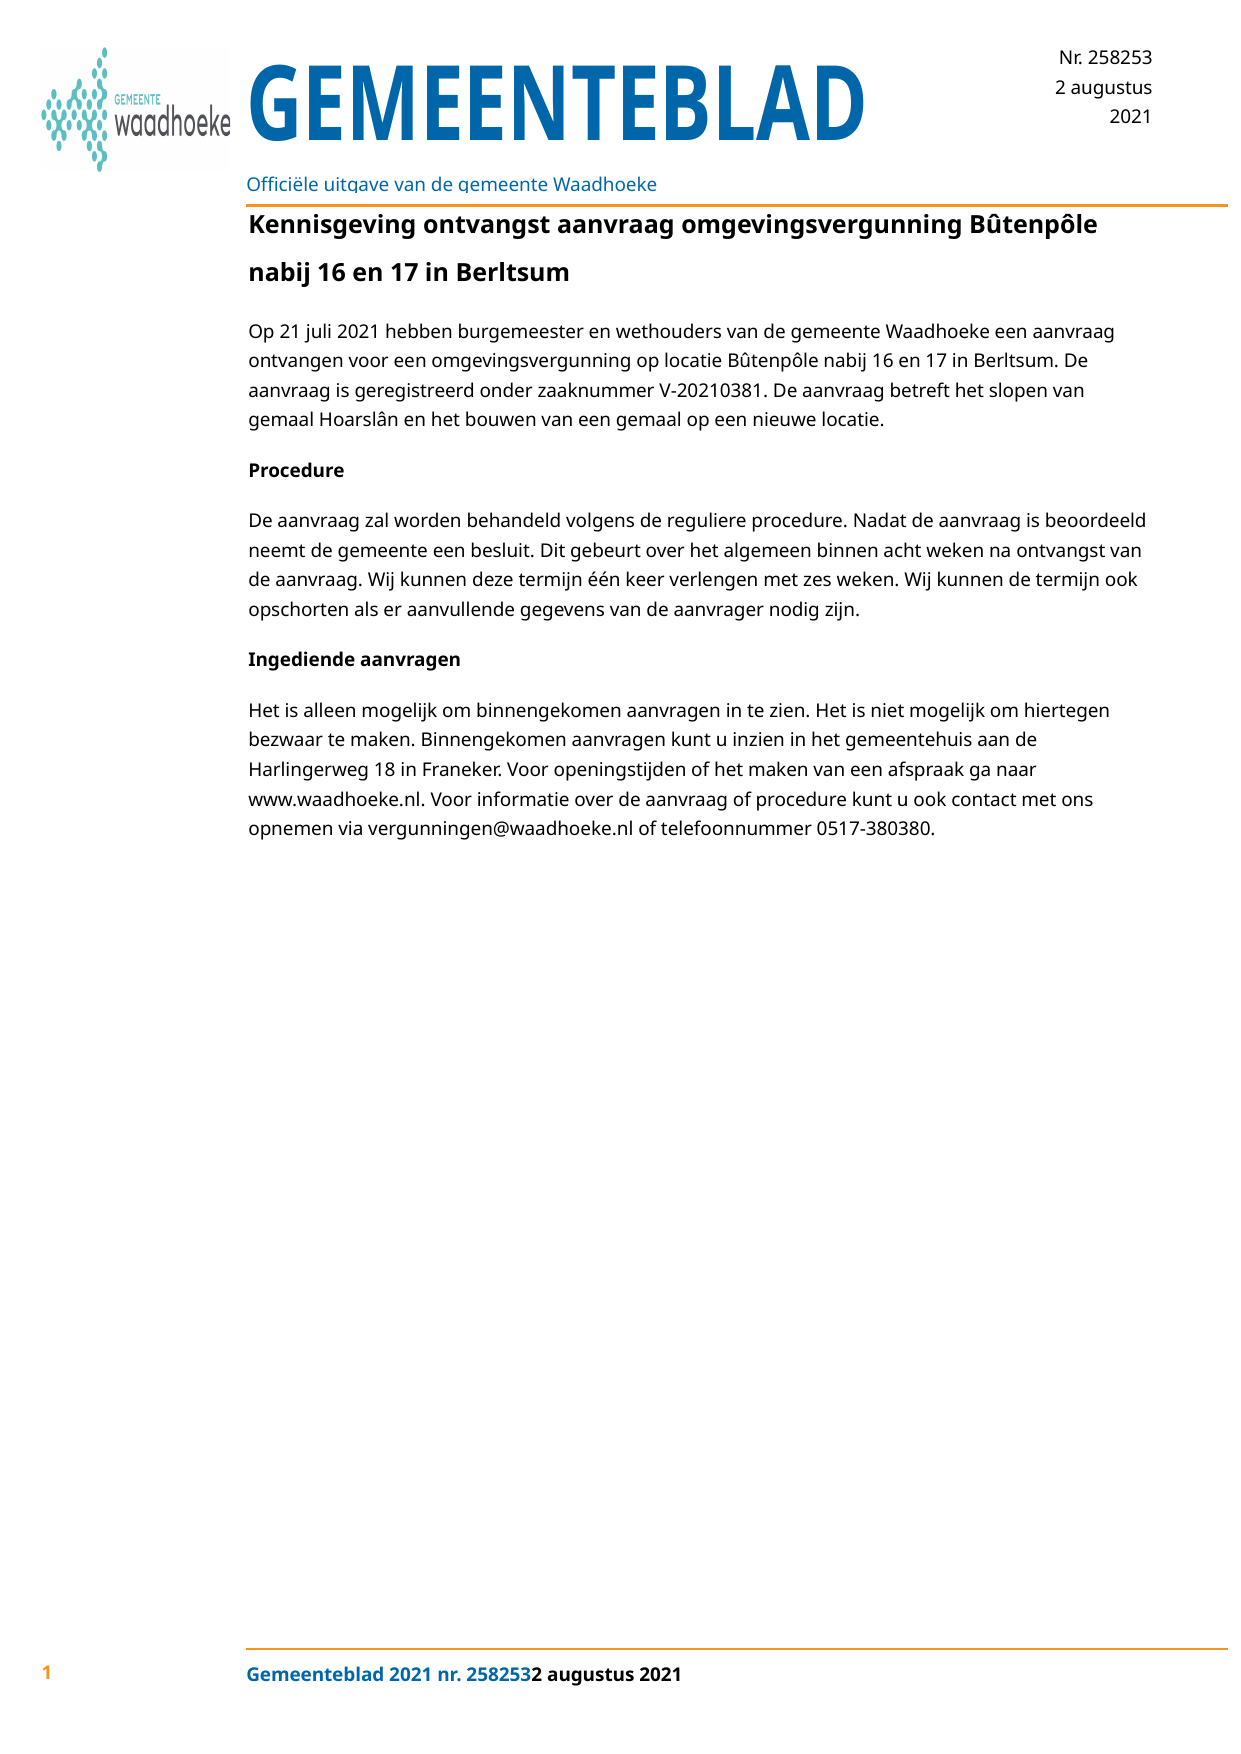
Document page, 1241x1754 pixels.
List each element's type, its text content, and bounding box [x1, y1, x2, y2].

text Procedure [248, 457, 1152, 483]
text Op 21 juli 2021 hebben burgemeester en wethouders van de gemeente Waadhoeke een aanvraag ontvangen voor een omgevingsvergunning op locatie Bûtenpôle nabij 16 en 17 in Berltsum. De aanvraag is geregistreerd onder zaaknummer V-20210381. De aanvraag betreft het slopen van gemaal Hoarslân en het bouwen van een gemaal op een nieuwe locatie. [248, 318, 1152, 432]
text Ingediende aanvragen [248, 647, 1152, 672]
picture [41, 47, 231, 172]
text Het is alleen mogelijk om binnengekomen aanvragen in te zien. Het is niet mogelijk om hiertegen bezwaar te maken. Binnengekomen aanvragen kunt u inzien in het gemeentehuis aan de Harlingerweg 18 in Franeker. Voor openingstijden of het maken van een afspraak ga naar www.waadhoeke.nl. Voor informatie over de aanvraag of procedure kunt u ook contact met ons opnemen via vergunningen@waadhoeke.nl of telefoonnummer 0517-380380. [248, 697, 1152, 841]
text De aanvraag zal worden behandeld volgens de reguliere procedure. Nadat de aanvraag is beoordeeld neemt de gemeente een besluit. Dit gebeurt over het algemeen binnen acht weken na ontvangst van de aanvraag. Wij kunnen deze termijn één keer verlengen met zes weken. Wij kunnen de termijn ook opschorten als er aanvullende gegevens van de aanvrager nodig zijn. [248, 507, 1152, 622]
text Kennisgeving ontvangst aanvraag omgevingsvergunning Bûtenpôle nabij 16 en 17 in Berltsum [248, 207, 1152, 288]
